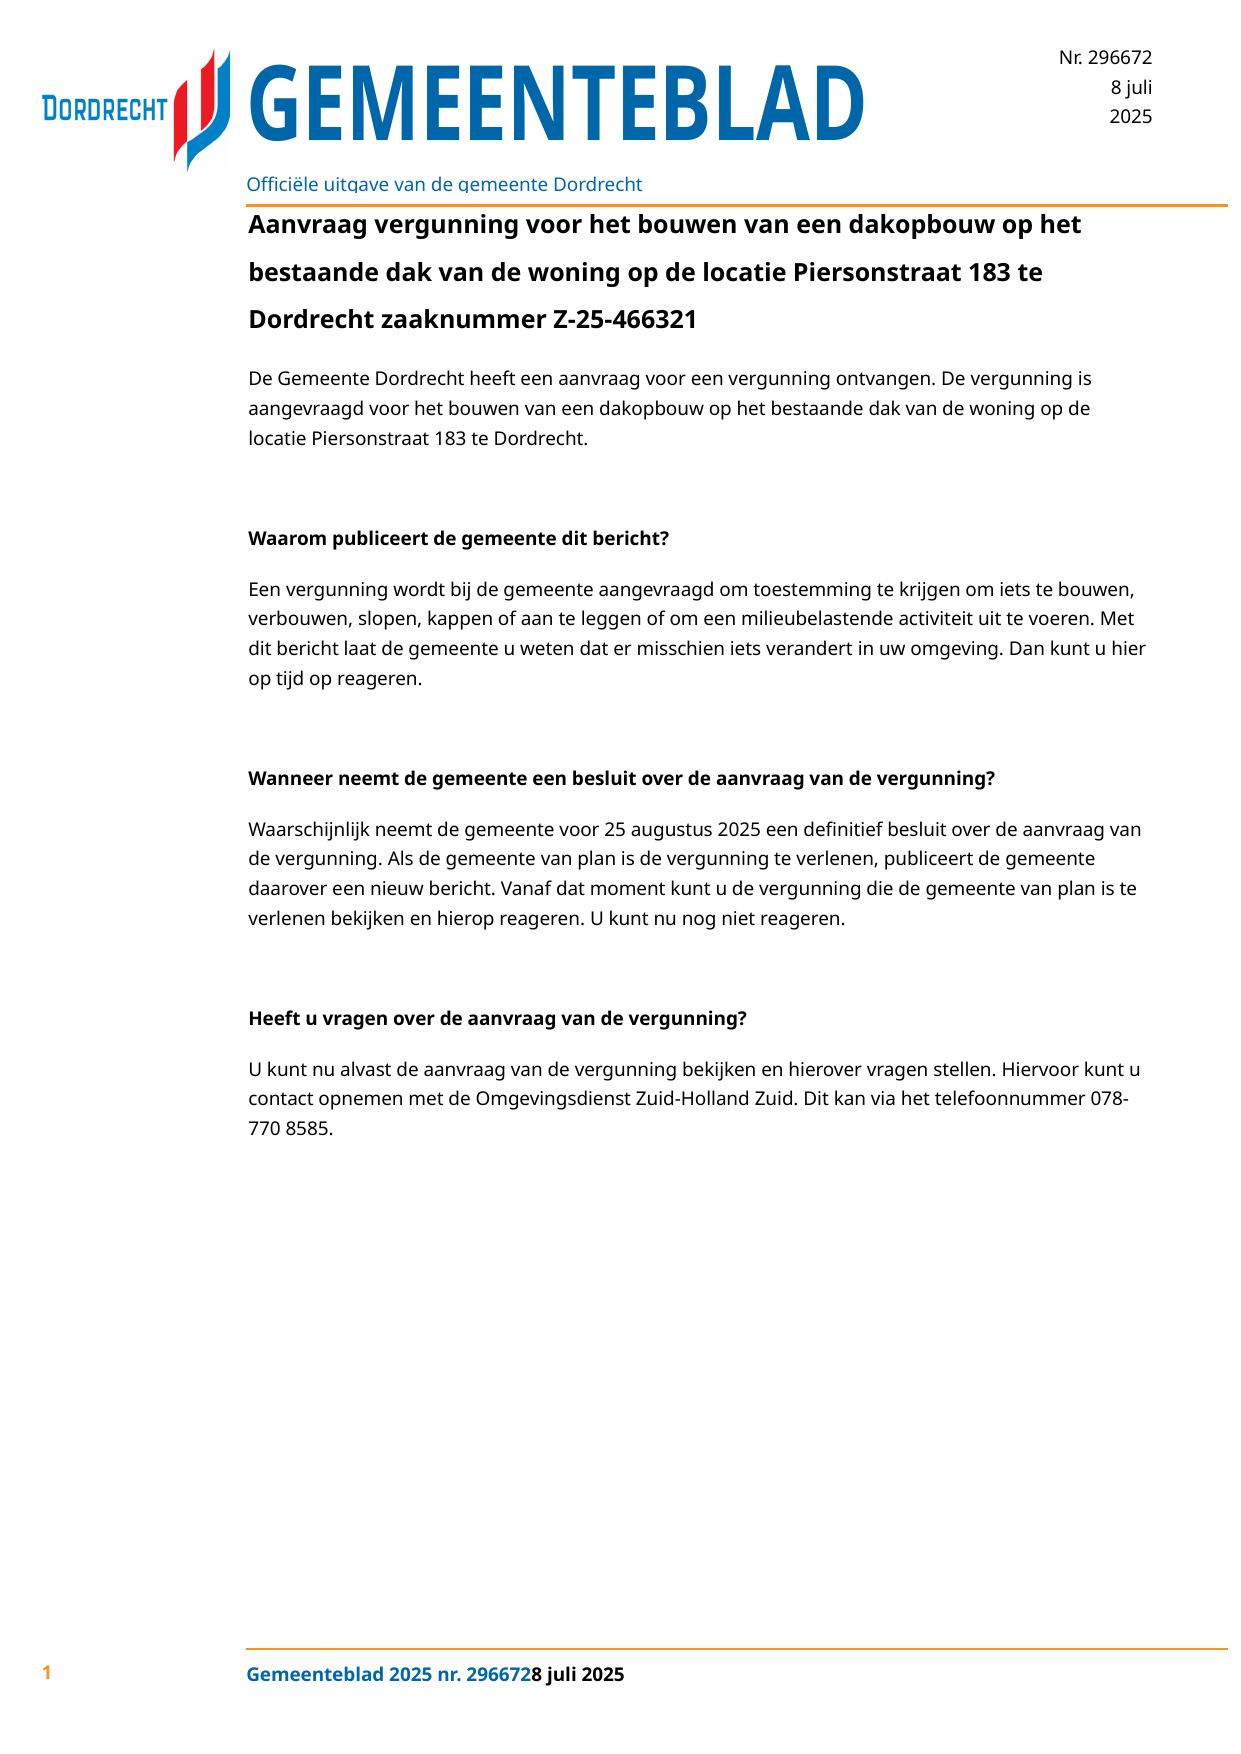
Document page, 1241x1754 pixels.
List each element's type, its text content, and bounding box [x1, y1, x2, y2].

text De Gemeente Dordrecht heeft een aanvraag voor een vergunning ontvangen. De vergunning is aangevraagd voor het bouwen van een dakopbouw op het bestaande dak van de woning op de locatie Piersonstraat 183 te Dordrecht. [248, 366, 1152, 450]
text Aanvraag vergunning voor het bouwen van een dakopbouw op het bestaande dak van de woning op de locatie Piersonstraat 183 te Dordrecht zaaknummer Z-25-466321 [248, 207, 1152, 336]
text Heeft u vragen over de aanvraag van de vergunning? [248, 1006, 1152, 1031]
text Wanneer neemt de gemeente een besluit over de aanvraag van de vergunning? [248, 766, 1152, 791]
text Een vergunning wordt bij de gemeente aangevraagd om toestemming te krijgen om iets te bouwen, verbouwen, slopen, kappen of aan te leggen of om een milieubelastende activiteit uit te voeren. Met dit bericht laat de gemeente u weten dat er misschien iets verandert in uw omgeving. Dan kunt u hier op tijd op reageren. [248, 576, 1152, 690]
picture [41, 47, 231, 172]
text Waarschijnlijk neemt de gemeente voor 25 augustus 2025 een definitief besluit over de aanvraag van de vergunning. Als de gemeente van plan is de vergunning te verlenen, publiceert de gemeente daarover een nieuw bericht. Vanaf dat moment kunt u de vergunning die de gemeente van plan is te verlenen bekijken en hierop reageren. U kunt nu nog niet reageren. [248, 816, 1152, 930]
text Waarom publiceert de gemeente dit bericht? [248, 526, 1152, 551]
text U kunt nu alvast de aanvraag van de vergunning bekijken en hierover vragen stellen. Hiervoor kunt u contact opnemen met de Omgevingsdienst Zuid-Holland Zuid. Dit kan via het telefoonnummer 078-770 8585. [248, 1056, 1152, 1141]
